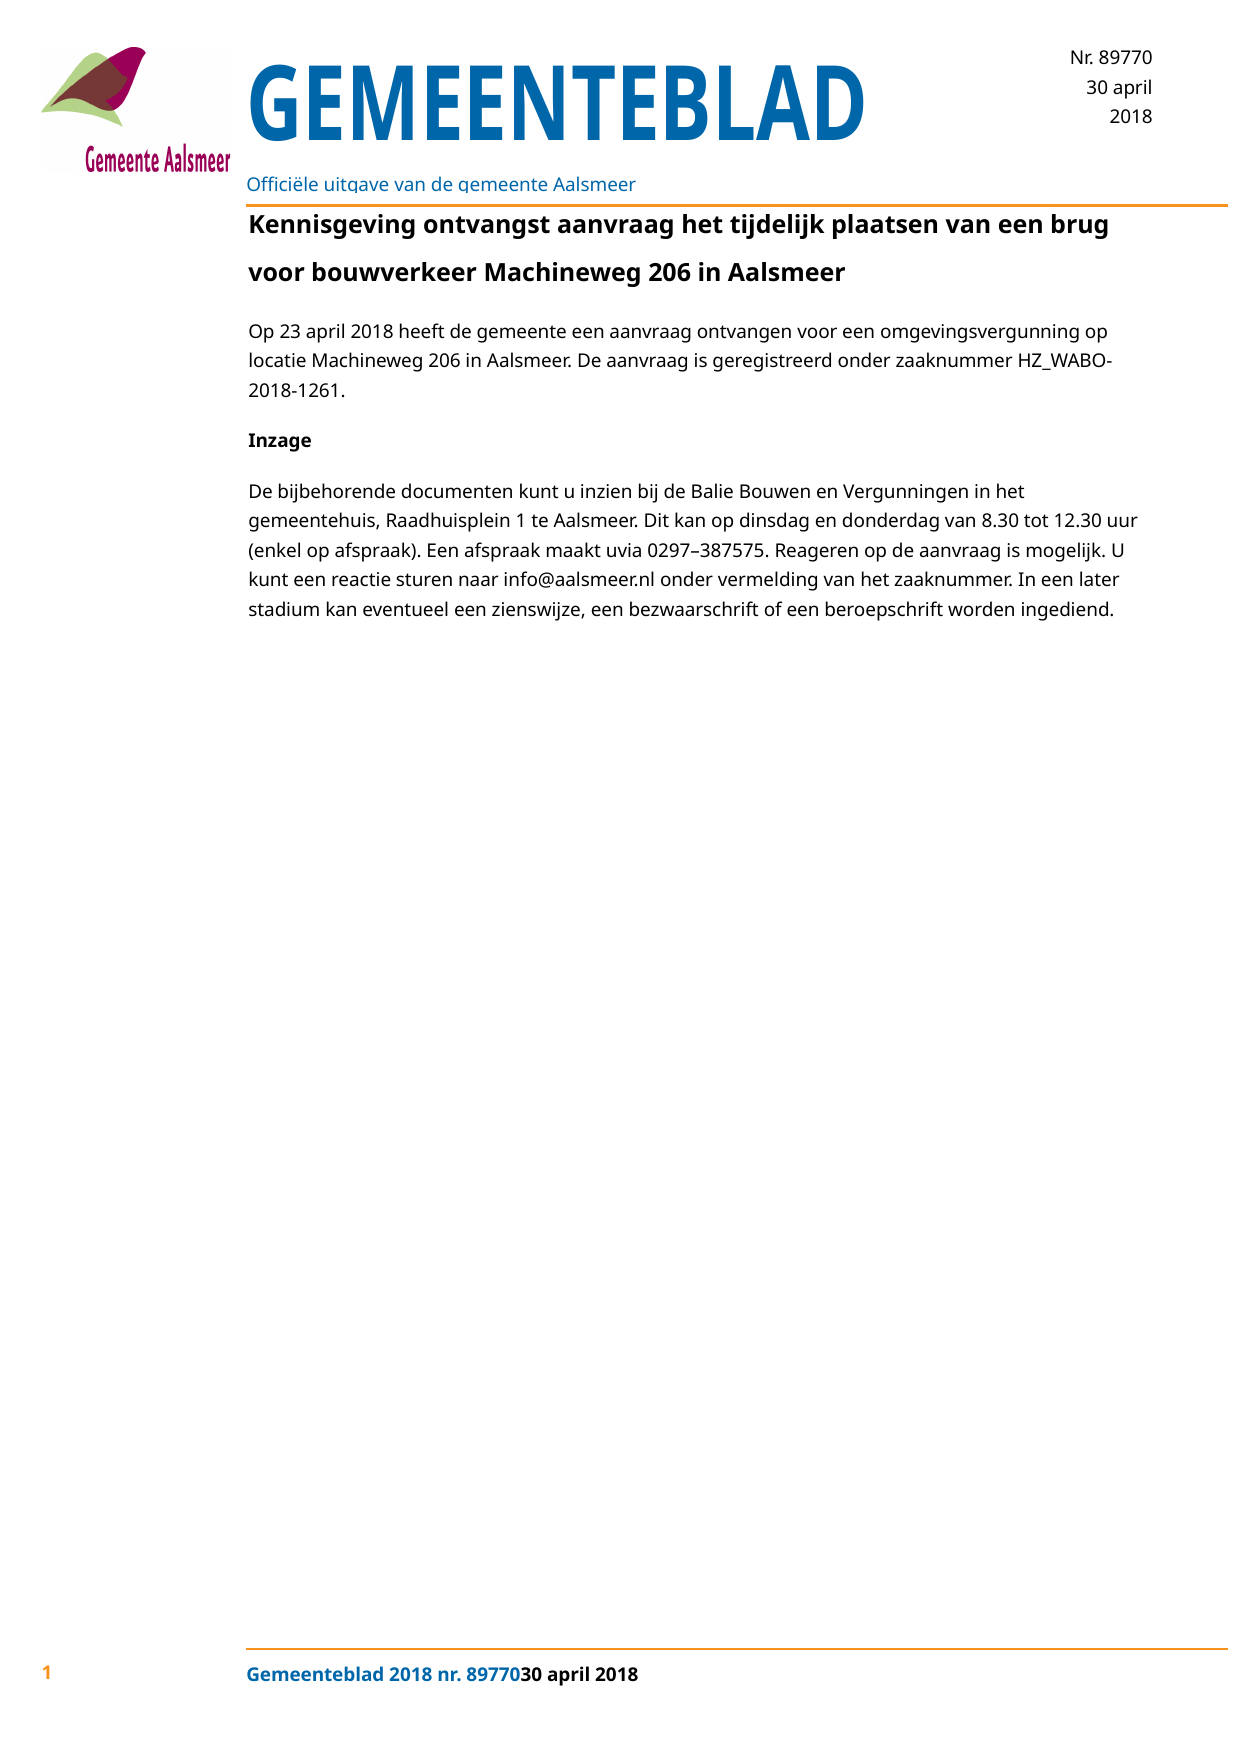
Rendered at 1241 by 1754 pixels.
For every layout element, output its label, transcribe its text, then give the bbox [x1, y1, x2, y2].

text Kennisgeving ontvangst aanvraag het tijdelijk plaatsen van een brug voor bouwverkeer Machineweg 206 in Aalsmeer [248, 207, 1152, 288]
picture [41, 47, 231, 172]
text De bijbehorende documenten kunt u inzien bij de Balie Bouwen en Vergunningen in het gemeentehuis, Raadhuisplein 1 te Aalsmeer. Dit kan op dinsdag en donderdag van 8.30 tot 12.30 uur (enkel op afspraak). Een afspraak maakt uvia 0297–387575. Reageren op de aanvraag is mogelijk. U kunt een reactie sturen naar info@aalsmeer.nl onder vermelding van het zaaknummer. In een later stadium kan eventueel een zienswijze, een bezwaarschrift of een beroepschrift worden ingediend. [248, 478, 1152, 622]
text Op 23 april 2018 heeft de gemeente een aanvraag ontvangen voor een omgevingsvergunning op locatie Machineweg 206 in Aalsmeer. De aanvraag is geregistreerd onder zaaknummer HZ_WABO-2018-1261. [248, 318, 1152, 403]
text Inzage [248, 427, 1152, 453]
